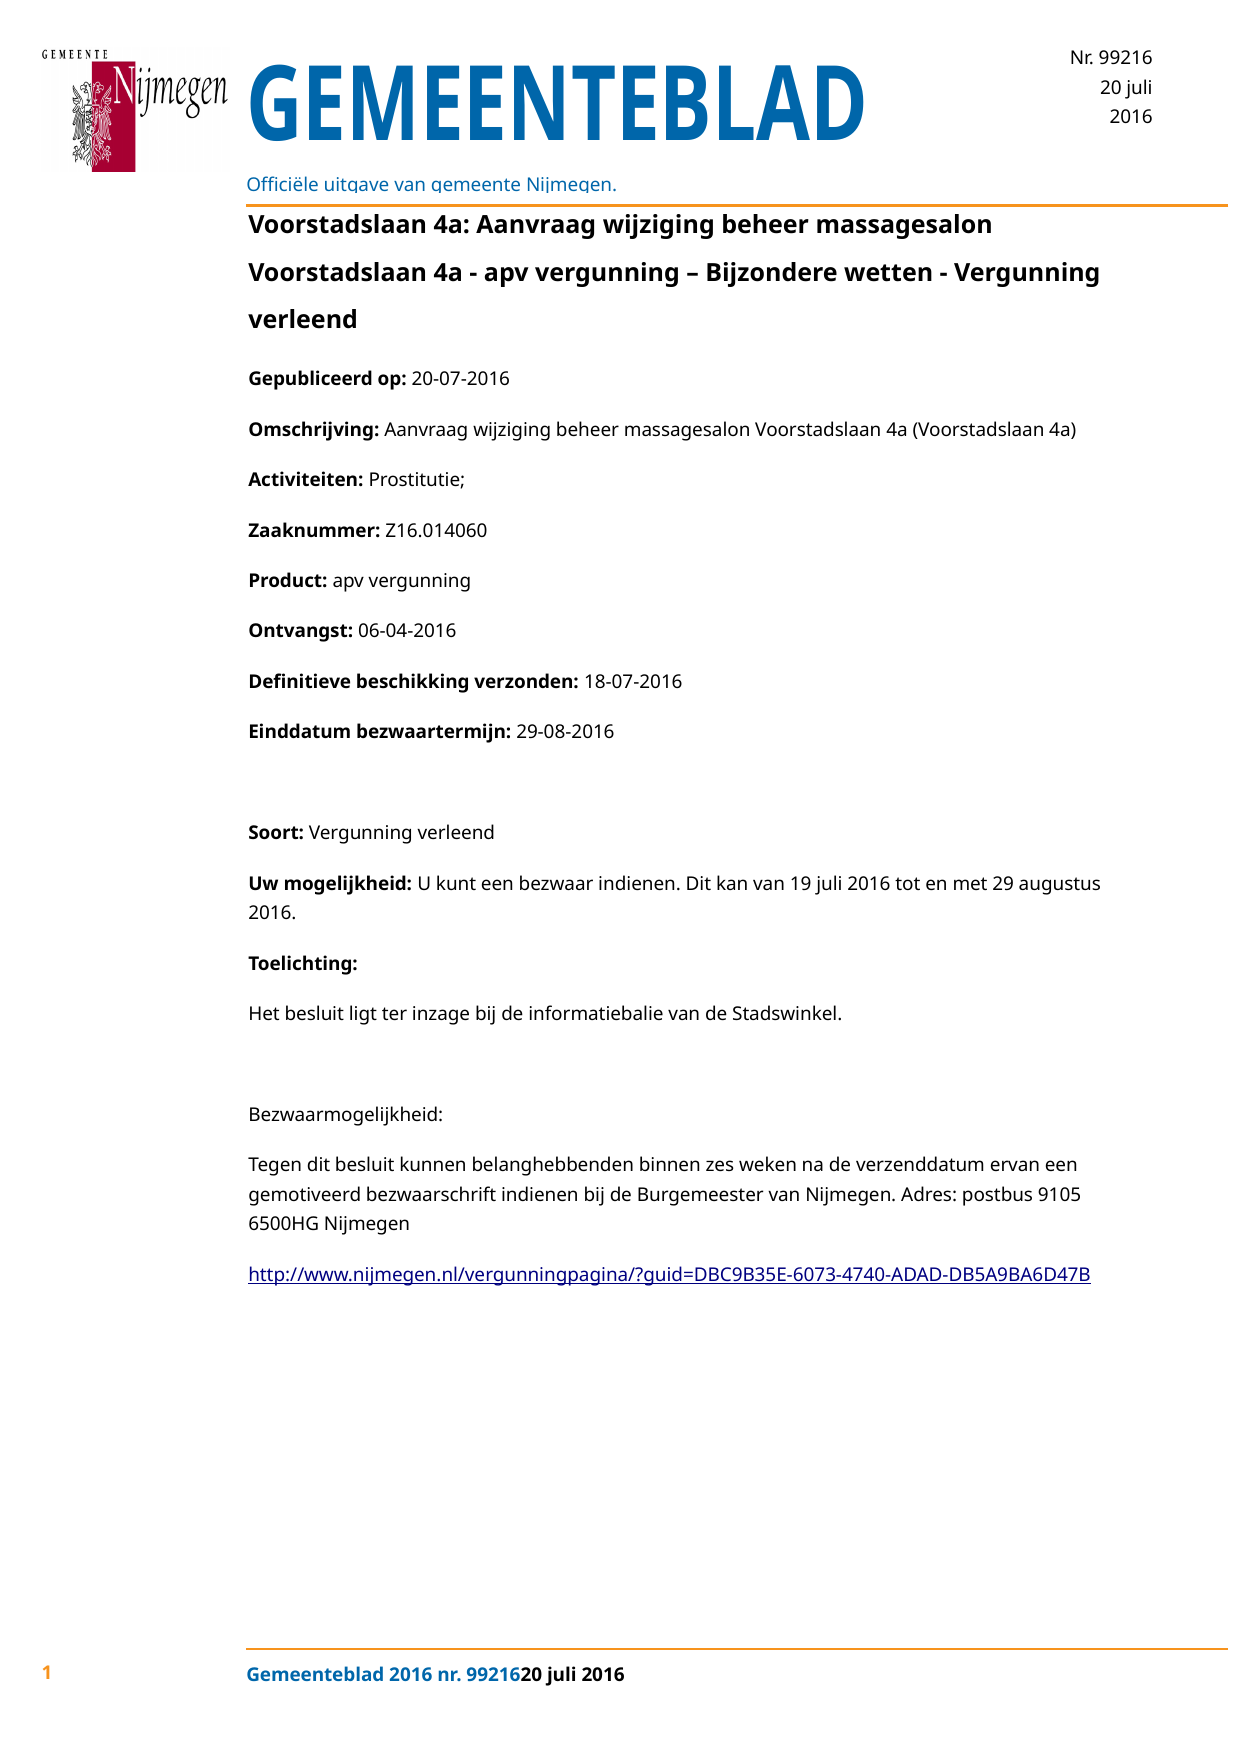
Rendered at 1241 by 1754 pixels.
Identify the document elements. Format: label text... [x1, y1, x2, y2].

text Soort: Vergunning verleend [248, 819, 1152, 845]
text Bezwaarmogelijkheid: [248, 1101, 1152, 1127]
text Definitieve beschikking verzonden: 18-07-2016 [248, 668, 1152, 694]
text Het besluit ligt ter inzage bij de informatiebalie van de Stadswinkel. [248, 1000, 1152, 1026]
picture [41, 47, 231, 172]
text http://www.nijmegen.nl/vergunningpagina/?guid=DBC9B35E-6073-4740-ADAD-DB5A9BA6D47B [248, 1261, 1152, 1287]
text Einddatum bezwaartermijn: 29-08-2016 [248, 718, 1152, 744]
text Omschrijving: Aanvraag wijziging beheer massagesalon Voorstadslaan 4a (Voorstadslaan 4a) [248, 416, 1152, 442]
text Ontvangst: 06-04-2016 [248, 618, 1152, 643]
text Activiteiten: Prostitutie; [248, 466, 1152, 492]
text Zaaknummer: Z16.014060 [248, 517, 1152, 542]
text Gepubliceerd op: 20-07-2016 [248, 366, 1152, 391]
text Product: apv vergunning [248, 567, 1152, 593]
text Uw mogelijkheid: U kunt een bezwaar indienen. Dit kan van 19 juli 2016 tot en met 29 augustus 2016. [248, 870, 1152, 925]
text Tegen dit besluit kunnen belanghebbenden binnen zes weken na de verzenddatum ervan een gemotiveerd bezwaarschrift indienen bij de Burgemeester van Nijmegen. Adres: postbus 9105 6500HG Nijmegen [248, 1151, 1152, 1236]
text Toelichting: [248, 950, 1152, 975]
text Voorstadslaan 4a: Aanvraag wijziging beheer massagesalon Voorstadslaan 4a - apv vergunning – Bijzondere wetten - Vergunning verleend [248, 207, 1152, 336]
